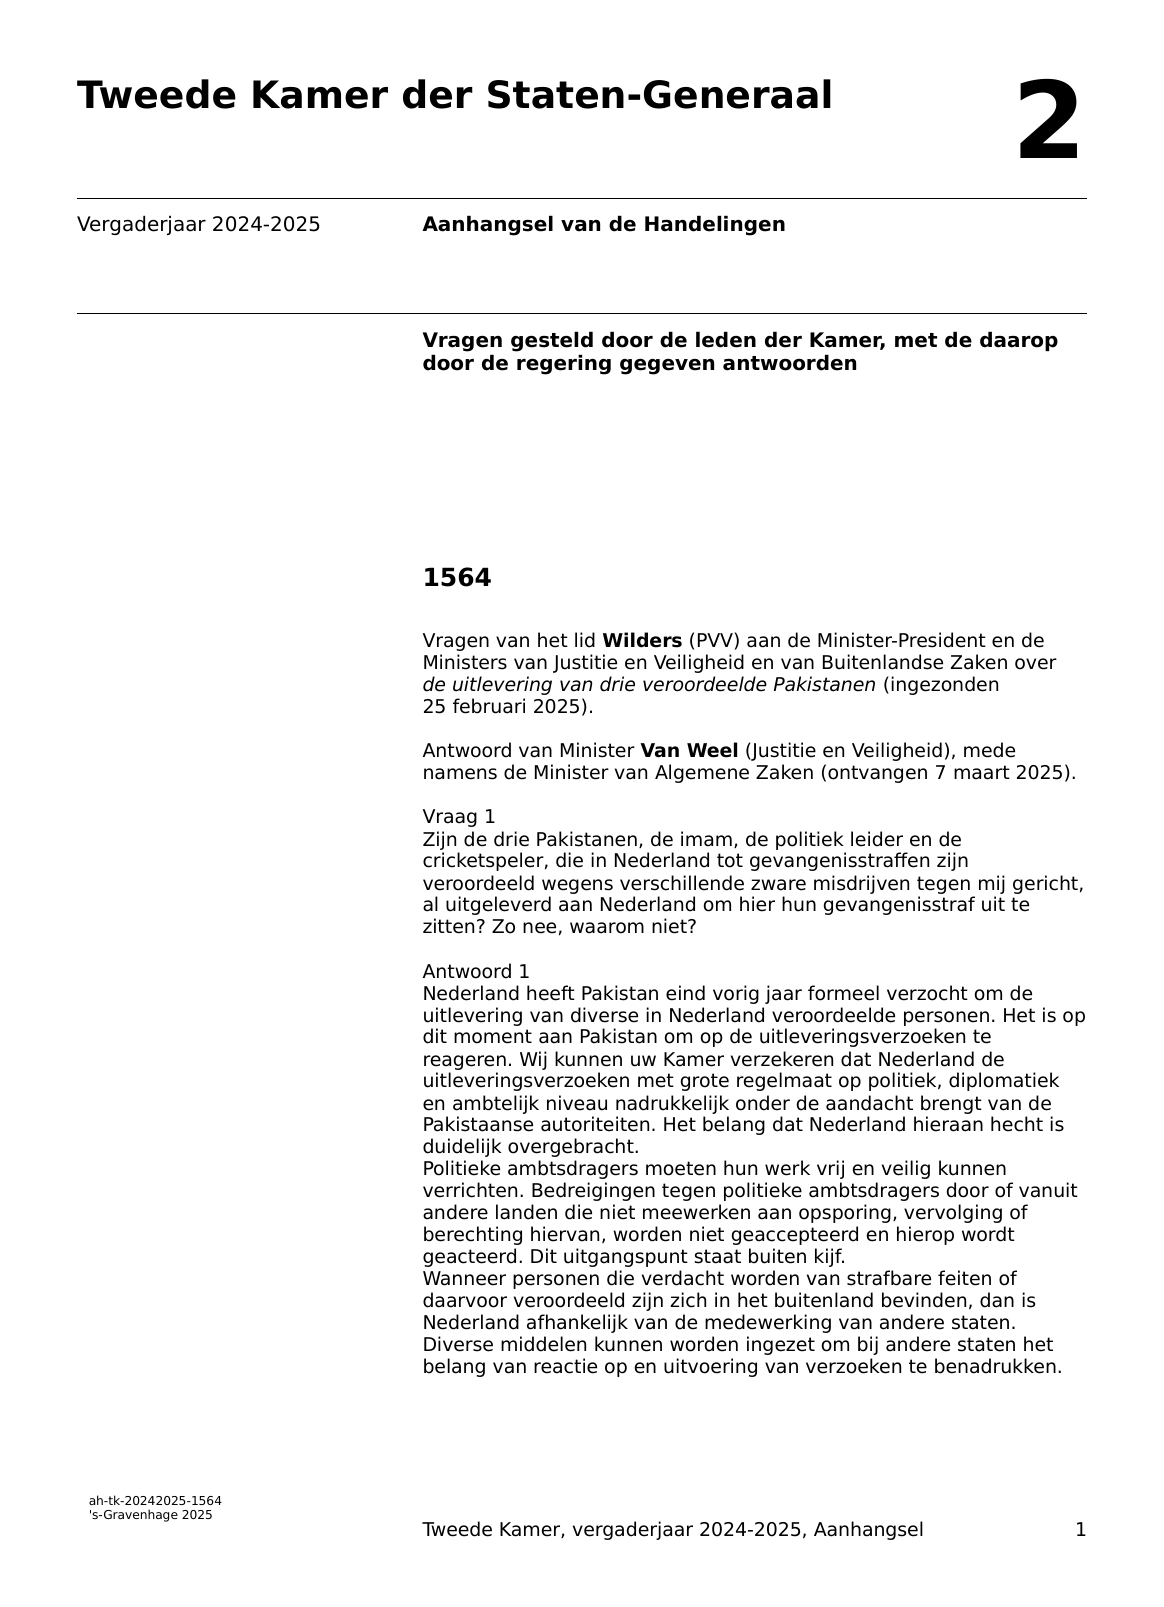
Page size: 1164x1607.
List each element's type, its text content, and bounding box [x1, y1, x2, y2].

text Vragen van het lid Wilders (PVV) aan de Minister-President en de Ministers van Justitie en Veiligheid en van Buitenlandse Zaken over de uitlevering van drie veroordeelde Pakistanen (ingezonden 25 februari 2025). [422, 630, 1087, 718]
text Zijn de drie Pakistanen, de imam, de politiek leider en de cricketspeler, die in Nederland tot gevangenisstraffen zijn veroordeeld wegens verschillende zware misdrijven tegen mij gericht, al uitgeleverd aan Nederland om hier hun gevangenisstraf uit te zitten? Zo nee, waarom niet? [422, 828, 1087, 938]
text 1564 [422, 563, 1087, 592]
table_cell Vragen gesteld door de leden der Kamer, met de daarop door de regering gegeven antwoorden [422, 314, 1087, 375]
text Politieke ambtsdragers moeten hun werk vrij en veilig kunnen verrichten. Bedreigingen tegen politieke ambtsdragers door of vanuit andere landen die niet meewerken aan opsporing, vervolging of berechting hiervan, worden niet geaccepteerd en hierop wordt geacteerd. Dit uitgangspunt staat buiten kijf. [422, 1158, 1087, 1268]
text Antwoord 1 [422, 961, 1087, 982]
table_cell Vergaderjaar 2024-2025 [77, 199, 422, 313]
table_cell [77, 314, 422, 375]
text Wanneer personen die verdacht worden van strafbare feiten of daarvoor veroordeeld zijn zich in het buitenland bevinden, dan is Nederland afhankelijk van de medewerking van andere staten. Diverse middelen kunnen worden ingezet om bij andere staten het belang van reactie op en uitvoering van verzoeken te benadrukken. [422, 1268, 1087, 1378]
text Nederland heeft Pakistan eind vorig jaar formeel verzocht om de uitlevering van diverse in Nederland veroordeelde personen. Het is op dit moment aan Pakistan om op de uitleveringsverzoeken te reageren. Wij kunnen uw Kamer verzekeren dat Nederland de uitleveringsverzoeken met grote regelmaat op politiek, diplomatiek en ambtelijk niveau nadrukkelijk onder de aandacht brengt van de Pakistaanse autoriteiten. Het belang dat Nederland hieraan hecht is duidelijk overgebracht. [422, 982, 1087, 1158]
table_cell Aanhangsel van de Handelingen [422, 199, 1087, 313]
text Antwoord van Minister Van Weel (Justitie en Veiligheid), mede namens de Minister van Algemene Zaken (ontvangen 7 maart 2025). [422, 740, 1087, 784]
text 's-Gravenhage 2025 [88, 1508, 323, 1522]
table_header Tweede Kamer der Staten-Generaal [77, 59, 886, 198]
table_header 2 [886, 59, 1087, 198]
text ah-tk-20242025-1564 [88, 1494, 323, 1508]
text Vraag 1 [422, 806, 1087, 828]
